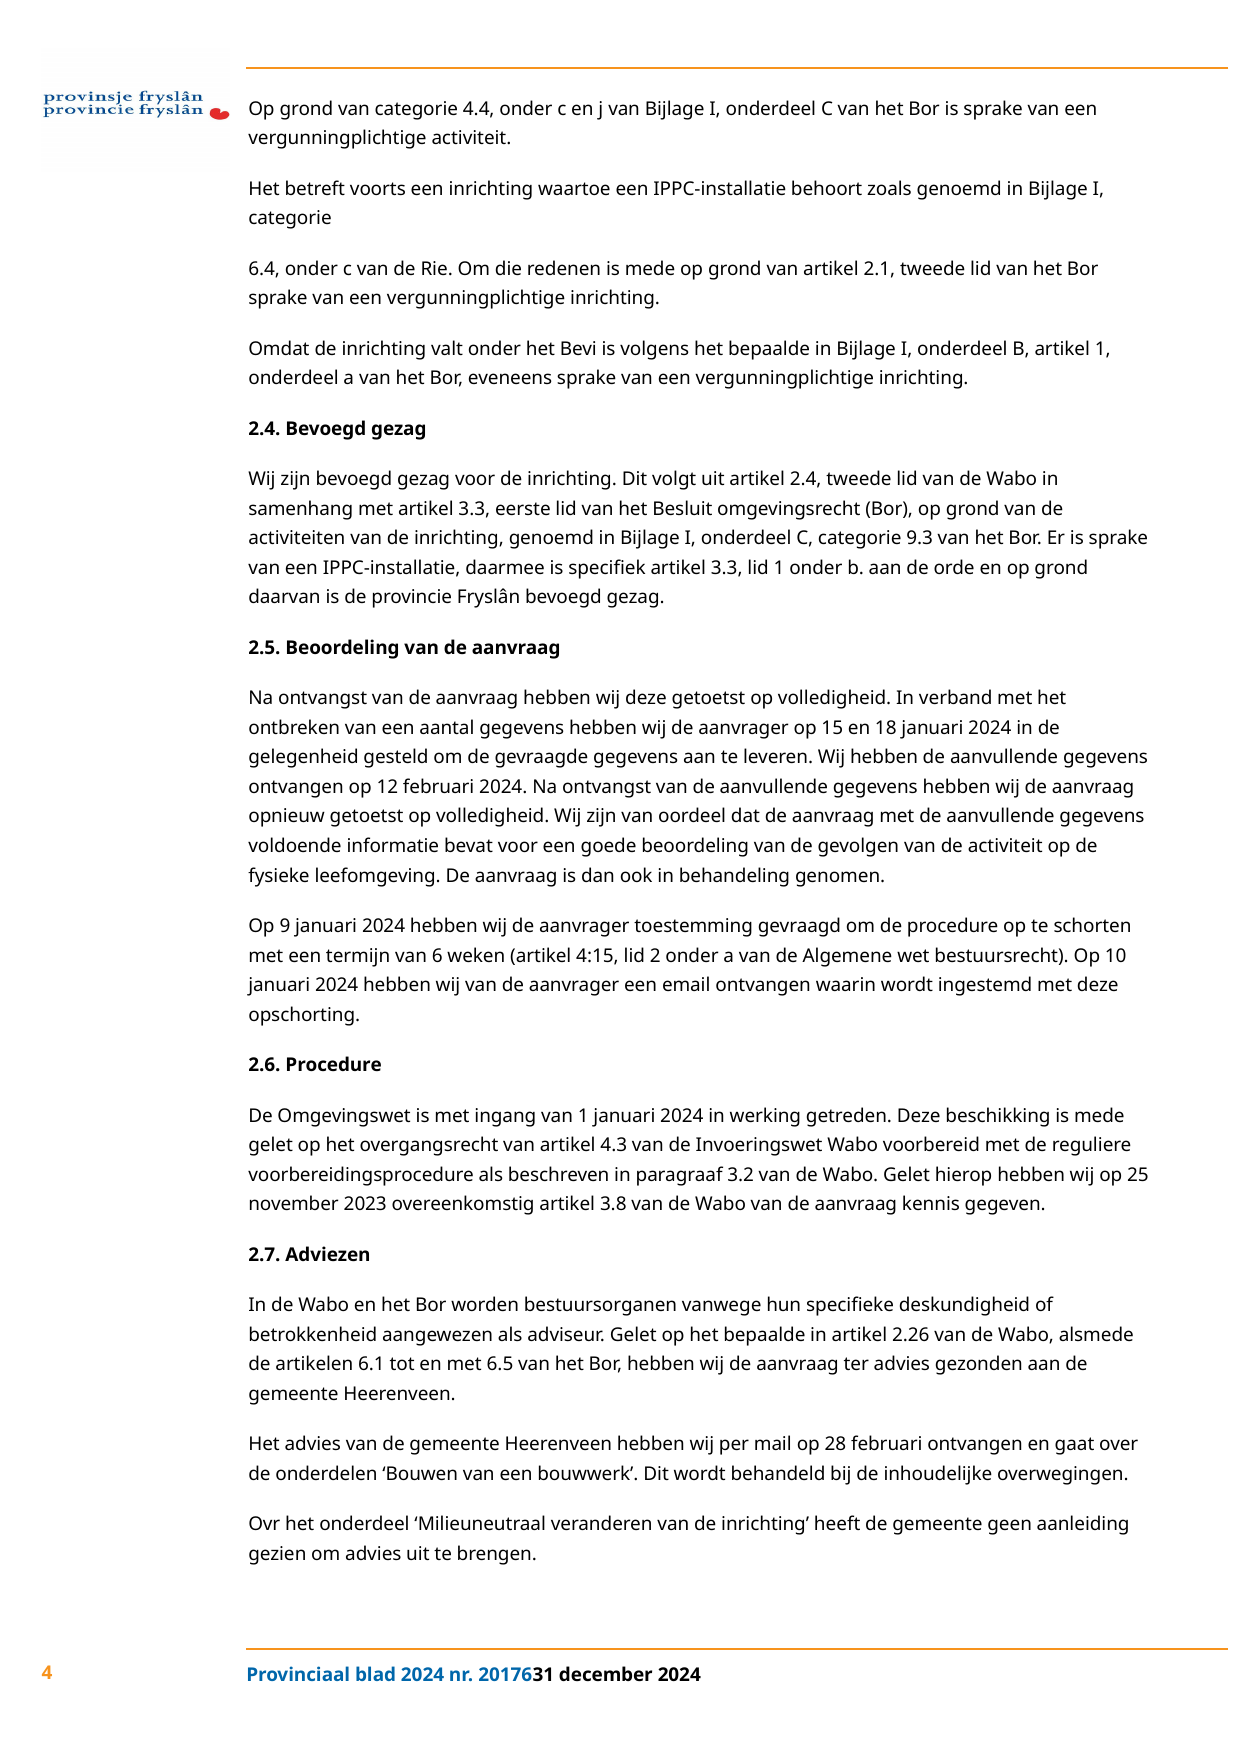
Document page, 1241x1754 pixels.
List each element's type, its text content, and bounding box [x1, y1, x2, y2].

text Wij zijn bevoegd gezag voor de inrichting. Dit volgt uit artikel 2.4, tweede lid van de Wabo in samenhang met artikel 3.3, eerste lid van het Besluit omgevingsrecht (Bor), op grond van de activiteiten van de inrichting, genoemd in Bijlage I, onderdeel C, categorie 9.3 van het Bor. Er is sprake van een IPPC-installatie, daarmee is specifiek artikel 3.3, lid 1 onder b. aan de orde en op grond daarvan is de provincie Fryslân bevoegd gezag. [248, 465, 1152, 609]
text Het betreft voorts een inrichting waartoe een IPPC-installatie behoort zoals genoemd in Bijlage I, categorie [248, 175, 1152, 230]
text Op 9 januari 2024 hebben wij de aanvrager toestemming gevraagd om de procedure op te schorten met een termijn van 6 weken (artikel 4:15, lid 2 onder a van de Algemene wet bestuursrecht). Op 10 januari 2024 hebben wij van de aanvrager een email ontvangen waarin wordt ingestemd met deze opschorting. [248, 912, 1152, 1027]
text Ovr het onderdeel ‘Milieuneutraal veranderen van de inrichting’ heeft de gemeente geen aanleiding gezien om advies uit te brengen. [248, 1511, 1152, 1566]
text 2.6. Procedure [248, 1051, 1152, 1077]
text Na ontvangst van de aanvraag hebben wij deze getoetst op volledigheid. In verband met het ontbreken van een aantal gegevens hebben wij de aanvrager op 15 en 18 januari 2024 in de gelegenheid gesteld om de gevraagde gegevens aan te leveren. Wij hebben de aanvullende gegevens ontvangen op 12 februari 2024. Na ontvangst van de aanvullende gegevens hebben wij de aanvraag opnieuw getoetst op volledigheid. Wij zijn van oordeel dat de aanvraag met de aanvullende gegevens voldoende informatie bevat voor een goede beoordeling van de gevolgen van de activiteit op de fysieke leefomgeving. De aanvraag is dan ook in behandeling genomen. [248, 684, 1152, 888]
text 2.4. Bevoegd gezag [248, 415, 1152, 441]
text In de Wabo en het Bor worden bestuursorganen vanwege hun specifieke deskundigheid of betrokkenheid aangewezen als adviseur. Gelet op het bepaalde in artikel 2.26 van de Wabo, alsmede de artikelen 6.1 tot en met 6.5 van het Bor, hebben wij de aanvraag ter advies gezonden aan de gemeente Heerenveen. [248, 1291, 1152, 1406]
text 2.7. Adviezen [248, 1241, 1152, 1267]
text De Omgevingswet is met ingang van 1 januari 2024 in werking getreden. Deze beschikking is mede gelet op het overgangsrecht van artikel 4.3 van de Invoeringswet Wabo voorbereid met de reguliere voorbereidingsprocedure als beschreven in paragraaf 3.2 van de Wabo. Gelet hierop hebben wij op 25 november 2023 overeenkomstig artikel 3.8 van de Wabo van de aanvraag kennis gegeven. [248, 1102, 1152, 1216]
text Omdat de inrichting valt onder het Bevi is volgens het bepaalde in Bijlage I, onderdeel B, artikel 1, onderdeel a van het Bor, eveneens sprake van een vergunningplichtige inrichting. [248, 335, 1152, 390]
text Het advies van de gemeente Heerenveen hebben wij per mail op 28 februari ontvangen en gaat over de onderdelen ‘Bouwen van een bouwwerk’. Dit wordt behandeld bij de inhoudelijke overwegingen. [248, 1431, 1152, 1486]
text Op grond van categorie 4.4, onder c en j van Bijlage I, onderdeel C van het Bor is sprake van een vergunningplichtige activiteit. [248, 95, 1152, 150]
text 2.5. Beoordeling van de aanvraag [248, 634, 1152, 660]
picture [41, 47, 231, 172]
text 6.4, onder c van de Rie. Om die redenen is mede op grond van artikel 2.1, tweede lid van het Bor sprake van een vergunningplichtige inrichting. [248, 255, 1152, 310]
